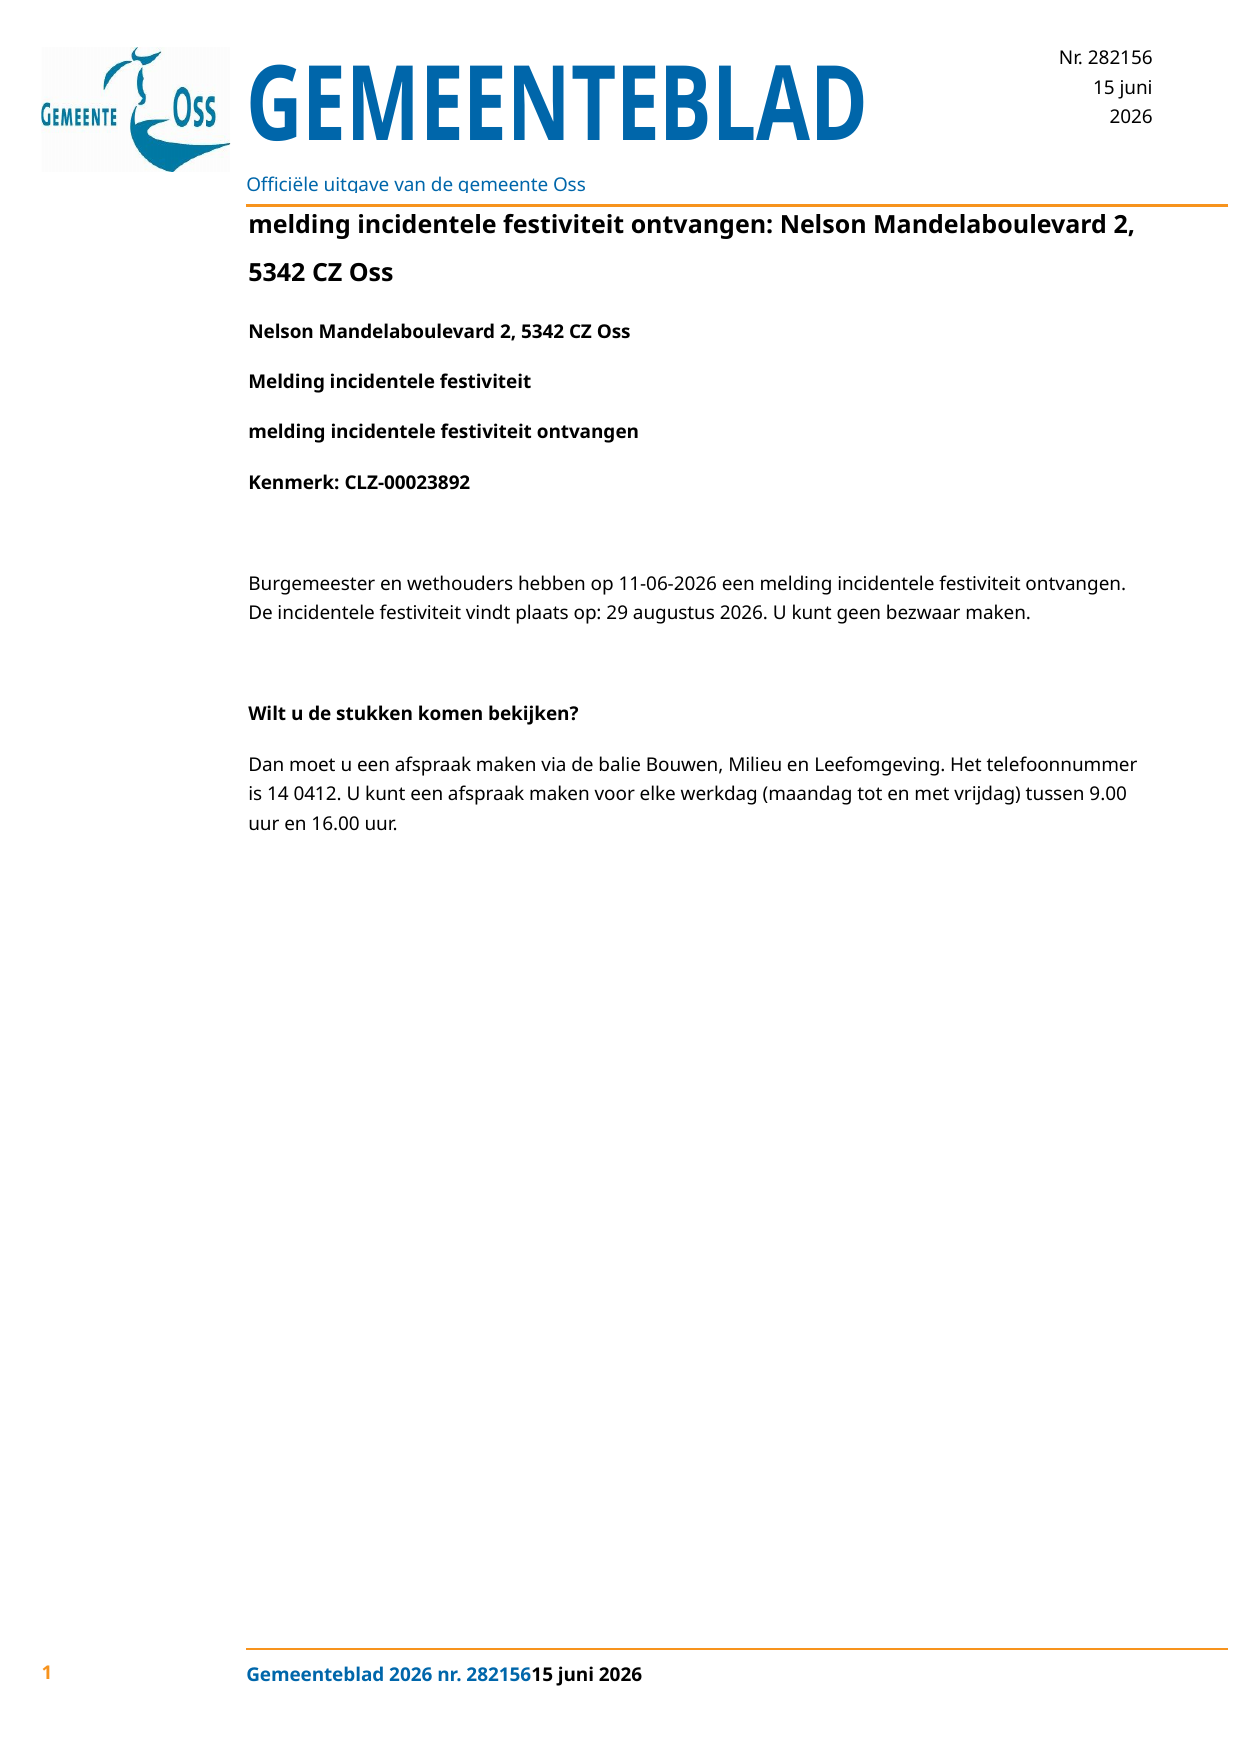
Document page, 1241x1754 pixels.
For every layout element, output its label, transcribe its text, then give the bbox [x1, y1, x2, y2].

text Burgemeester en wethouders hebben op 11-06-2026 een melding incidentele festiviteit ontvangen. De incidentele festiviteit vindt plaats op: 29 augustus 2026. U kunt geen bezwaar maken. [248, 570, 1152, 625]
picture [41, 47, 231, 172]
text Dan moet u een afspraak maken via de balie Bouwen, Milieu en Leefomgeving. Het telefoonnummer is 14 0412. U kunt een afspraak maken voor elke werkdag (maandag tot en met vrijdag) tussen 9.00 uur en 16.00 uur. [248, 751, 1152, 836]
text Wilt u de stukken komen bekijken? [248, 700, 1152, 726]
text melding incidentele festiviteit ontvangen: Nelson Mandelaboulevard 2, 5342 CZ Oss [248, 207, 1152, 288]
text Nelson Mandelaboulevard 2, 5342 CZ Oss [248, 318, 1152, 344]
text Kenmerk: CLZ-00023892 [248, 469, 1152, 495]
text melding incidentele festiviteit ontvangen [248, 419, 1152, 444]
text Melding incidentele festiviteit [248, 368, 1152, 394]
